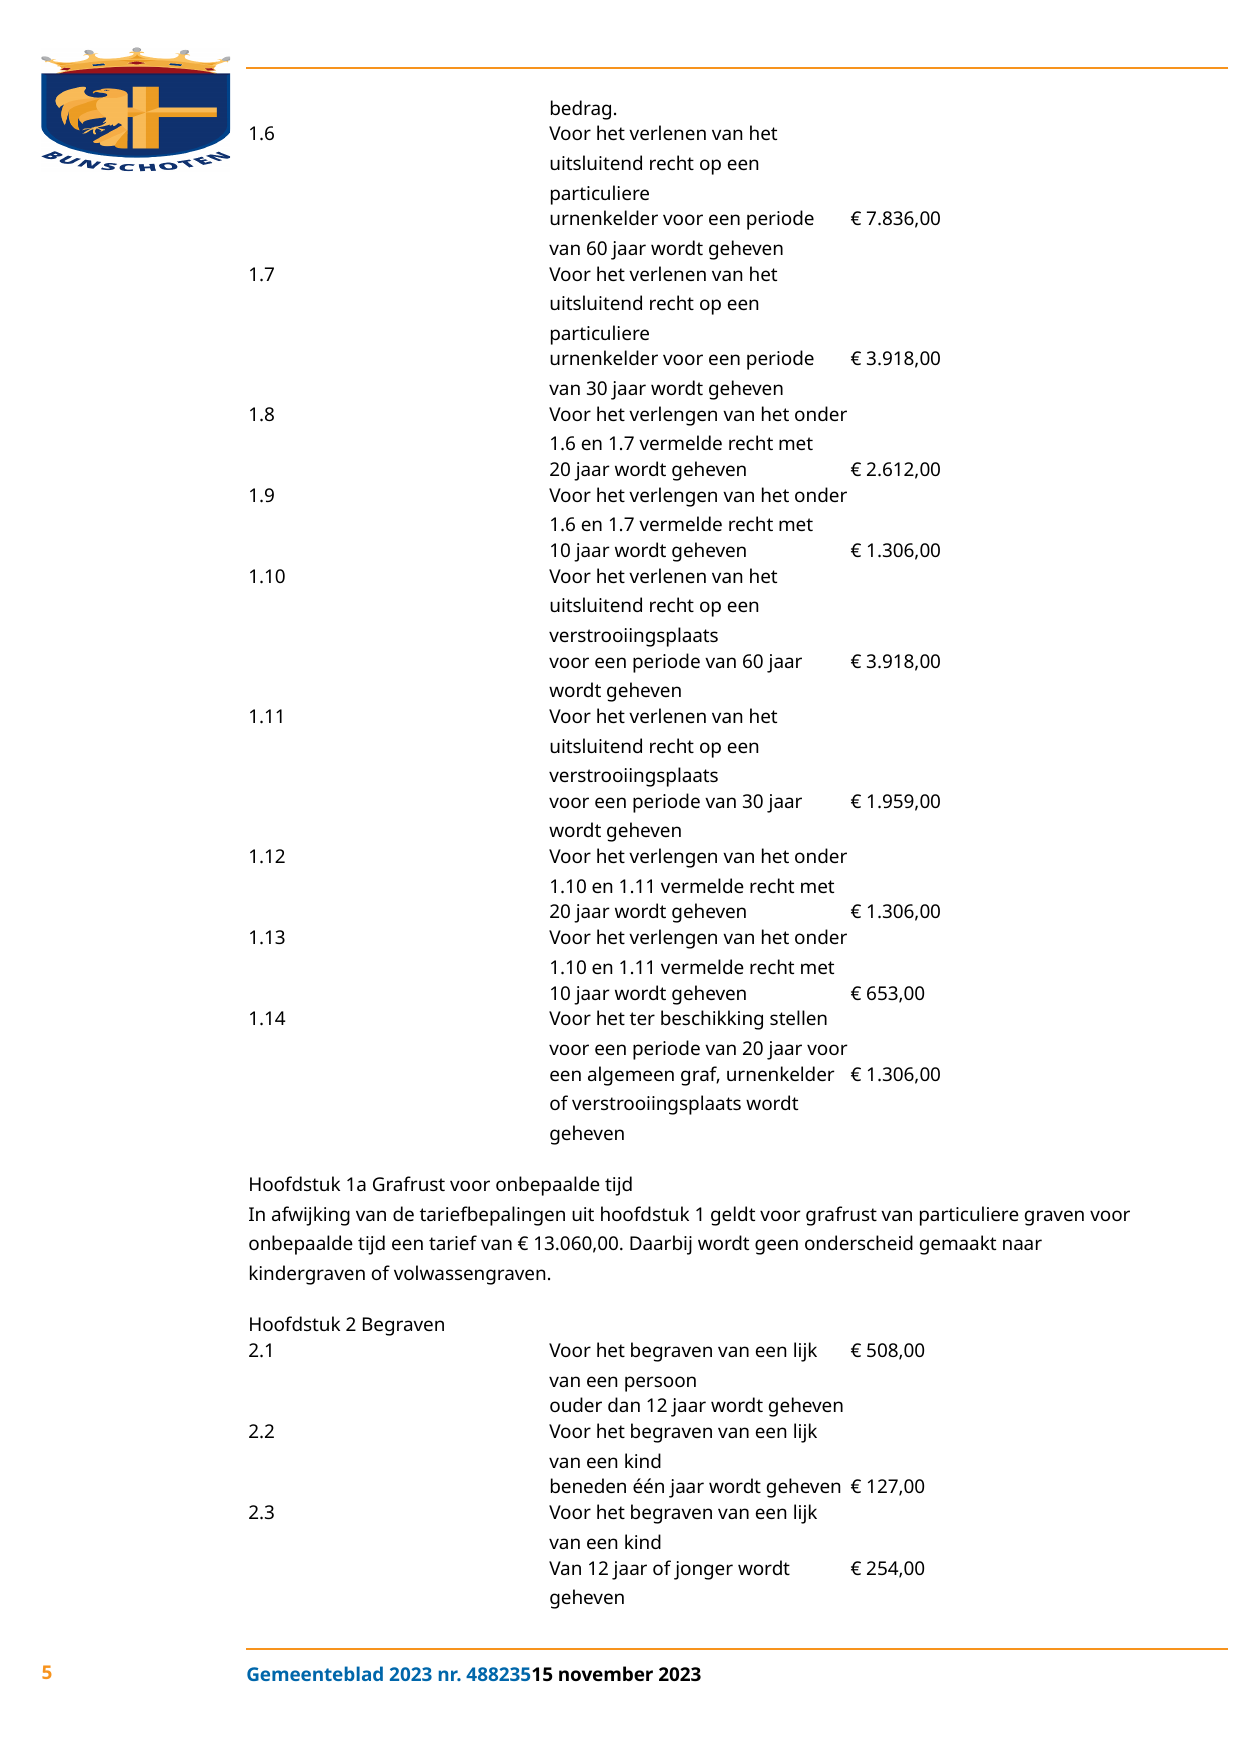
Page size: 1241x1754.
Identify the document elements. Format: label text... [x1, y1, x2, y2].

table_cell [850, 1006, 1152, 1061]
table_cell € 508,00 [850, 1338, 1152, 1393]
table_cell [850, 844, 1152, 899]
table_cell [248, 1555, 549, 1610]
table_cell € 1.306,00 [850, 537, 1152, 563]
table_cell voor een periode van 60 jaar wordt geheven [549, 648, 850, 703]
table_cell 1.12 [248, 844, 549, 899]
table_cell [850, 482, 1152, 537]
table_cell [248, 205, 549, 261]
table_cell € 3.918,00 [850, 346, 1152, 401]
table_cell 1.9 [248, 482, 549, 537]
table_cell 1.7 [248, 261, 549, 346]
table_cell voor een periode van 30 jaar wordt geheven [549, 788, 850, 843]
table_cell € 1.306,00 [850, 1061, 1152, 1146]
table_cell Voor het begraven van een lijk van een kind [549, 1500, 850, 1555]
table_cell [248, 899, 549, 924]
table_cell Voor het ter beschikking stellen voor een periode van 20 jaar voor [549, 1006, 850, 1061]
table_cell 20 jaar wordt geheven [549, 456, 850, 482]
table_cell 1.11 [248, 703, 549, 788]
table_cell € 653,00 [850, 980, 1152, 1006]
table_cell € 3.918,00 [850, 648, 1152, 703]
table_cell urnenkelder voor een periode van 30 jaar wordt geheven [549, 346, 850, 401]
picture [41, 47, 231, 172]
table_cell [549, 1146, 850, 1171]
table_cell Voor het verlenen van het uitsluitend recht op een verstrooiingsplaats [549, 703, 850, 788]
table_cell 1.6 [248, 121, 549, 205]
table_cell Voor het verlengen van het onder 1.6 en 1.7 vermelde recht met [549, 482, 850, 537]
table_cell Van 12 jaar of jonger wordt geheven [549, 1555, 850, 1610]
table_cell [850, 1500, 1152, 1555]
table_cell [248, 980, 549, 1006]
table_cell Voor het begraven van een lijk van een persoon [549, 1338, 850, 1393]
table_cell 10 jaar wordt geheven [549, 980, 850, 1006]
table_cell 1.13 [248, 925, 549, 980]
table_cell [850, 261, 1152, 346]
table_cell Voor het verlengen van het onder 1.10 en 1.11 vermelde recht met [549, 844, 850, 899]
table_cell ouder dan 12 jaar wordt geheven [549, 1393, 850, 1418]
table_cell bedrag. [549, 95, 850, 121]
table_cell Voor het verlenen van het uitsluitend recht op een particuliere [549, 121, 850, 205]
table_cell 1.10 [248, 563, 549, 648]
table_cell [248, 1061, 549, 1146]
table_cell [248, 95, 549, 121]
table_cell [248, 456, 549, 482]
table_cell beneden één jaar wordt geheven [549, 1474, 850, 1499]
table_cell [850, 95, 1152, 121]
table_cell [850, 1419, 1152, 1474]
table_cell [248, 1286, 1152, 1312]
table_cell [248, 346, 549, 401]
table_cell € 2.612,00 [850, 456, 1152, 482]
table_cell € 127,00 [850, 1474, 1152, 1499]
table_cell 1.14 [248, 1006, 549, 1061]
table_cell [248, 788, 549, 843]
table_cell [248, 537, 549, 563]
table_cell Voor het verlenen van het uitsluitend recht op een particuliere [549, 261, 850, 346]
table_cell € 254,00 [850, 1555, 1152, 1610]
table_cell [248, 1393, 549, 1418]
table_cell een algemeen graf, urnenkelder of verstrooiingsplaats wordt geheven [549, 1061, 850, 1146]
table_cell [248, 648, 549, 703]
table_cell [850, 401, 1152, 456]
table_cell Voor het verlengen van het onder 1.6 en 1.7 vermelde recht met [549, 401, 850, 456]
table_cell Hoofdstuk 2 Begraven [248, 1312, 1152, 1337]
table_cell [850, 925, 1152, 980]
table_cell [248, 1146, 549, 1171]
table_cell [850, 703, 1152, 788]
table_cell urnenkelder voor een periode van 60 jaar wordt geheven [549, 205, 850, 261]
table_cell Voor het begraven van een lijk van een kind [549, 1419, 850, 1474]
table_cell 1.8 [248, 401, 549, 456]
table_cell € 1.959,00 [850, 788, 1152, 843]
table_cell [850, 1393, 1152, 1418]
table_cell € 1.306,00 [850, 899, 1152, 924]
table_cell [850, 121, 1152, 205]
table_cell Voor het verlengen van het onder 1.10 en 1.11 vermelde recht met [549, 925, 850, 980]
table_cell Voor het verlenen van het uitsluitend recht op een verstrooiingsplaats [549, 563, 850, 648]
table_cell Hoofdstuk 1a Grafrust voor onbepaalde tijd In afwijking van de tariefbepalingen uit hoofdstuk 1 geldt voor grafrust van particuliere graven voor onbepaalde tijd een tarief van € 13.060,00. Daarbij wordt geen onderscheid gemaakt naar kindergraven of volwassengraven. [248, 1171, 1152, 1286]
table_cell 20 jaar wordt geheven [549, 899, 850, 924]
table_cell [850, 1146, 1152, 1171]
table_cell [850, 563, 1152, 648]
table_cell 2.3 [248, 1500, 549, 1555]
table_cell € 7.836,00 [850, 205, 1152, 261]
table_cell [248, 1474, 549, 1499]
table_cell 10 jaar wordt geheven [549, 537, 850, 563]
table_cell 2.1 [248, 1338, 549, 1393]
table_cell 2.2 [248, 1419, 549, 1474]
